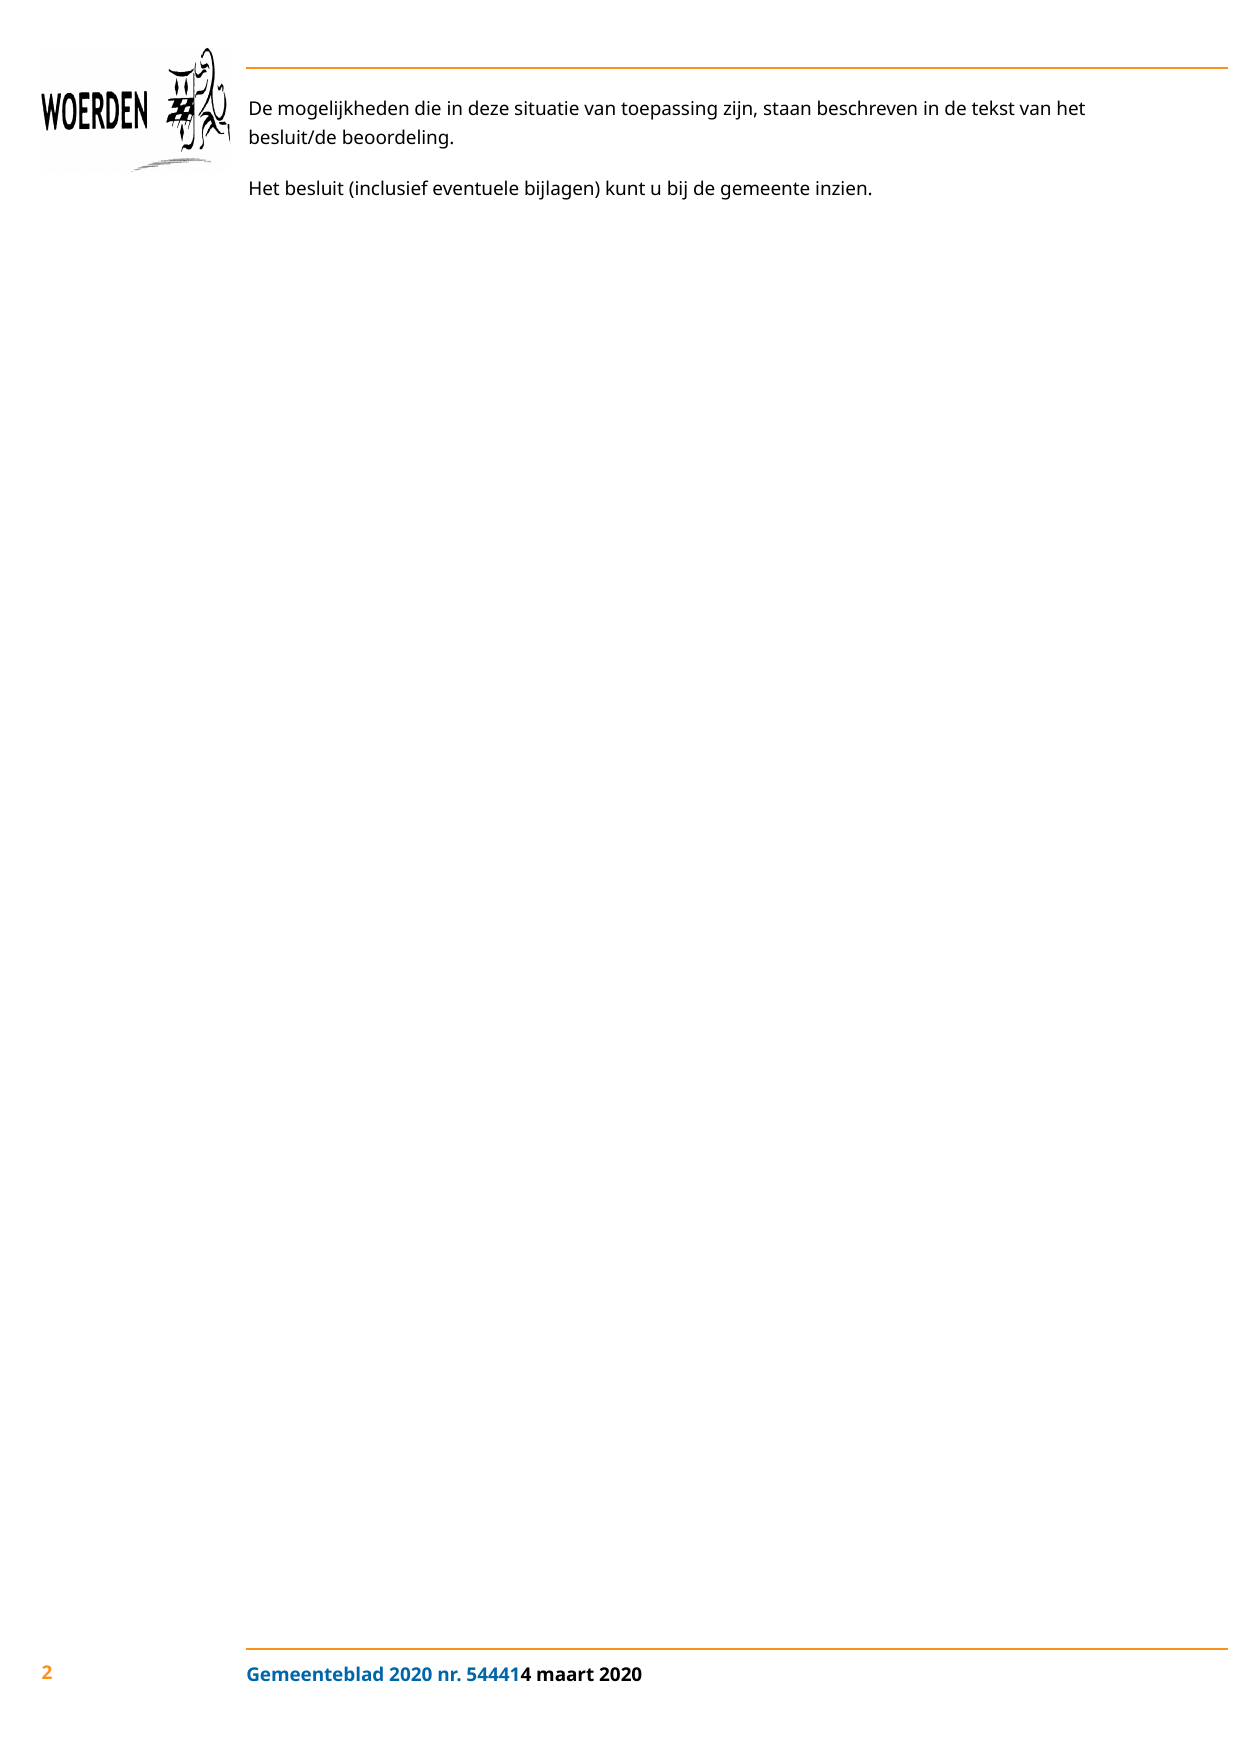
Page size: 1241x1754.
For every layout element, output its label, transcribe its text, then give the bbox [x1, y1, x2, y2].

text De mogelijkheden die in deze situatie van toepassing zijn, staan beschreven in de tekst van het besluit/de beoordeling. [248, 95, 1152, 150]
text Het besluit (inclusief eventuele bijlagen) kunt u bij de gemeente inzien. [248, 175, 1152, 201]
picture [41, 47, 231, 172]
